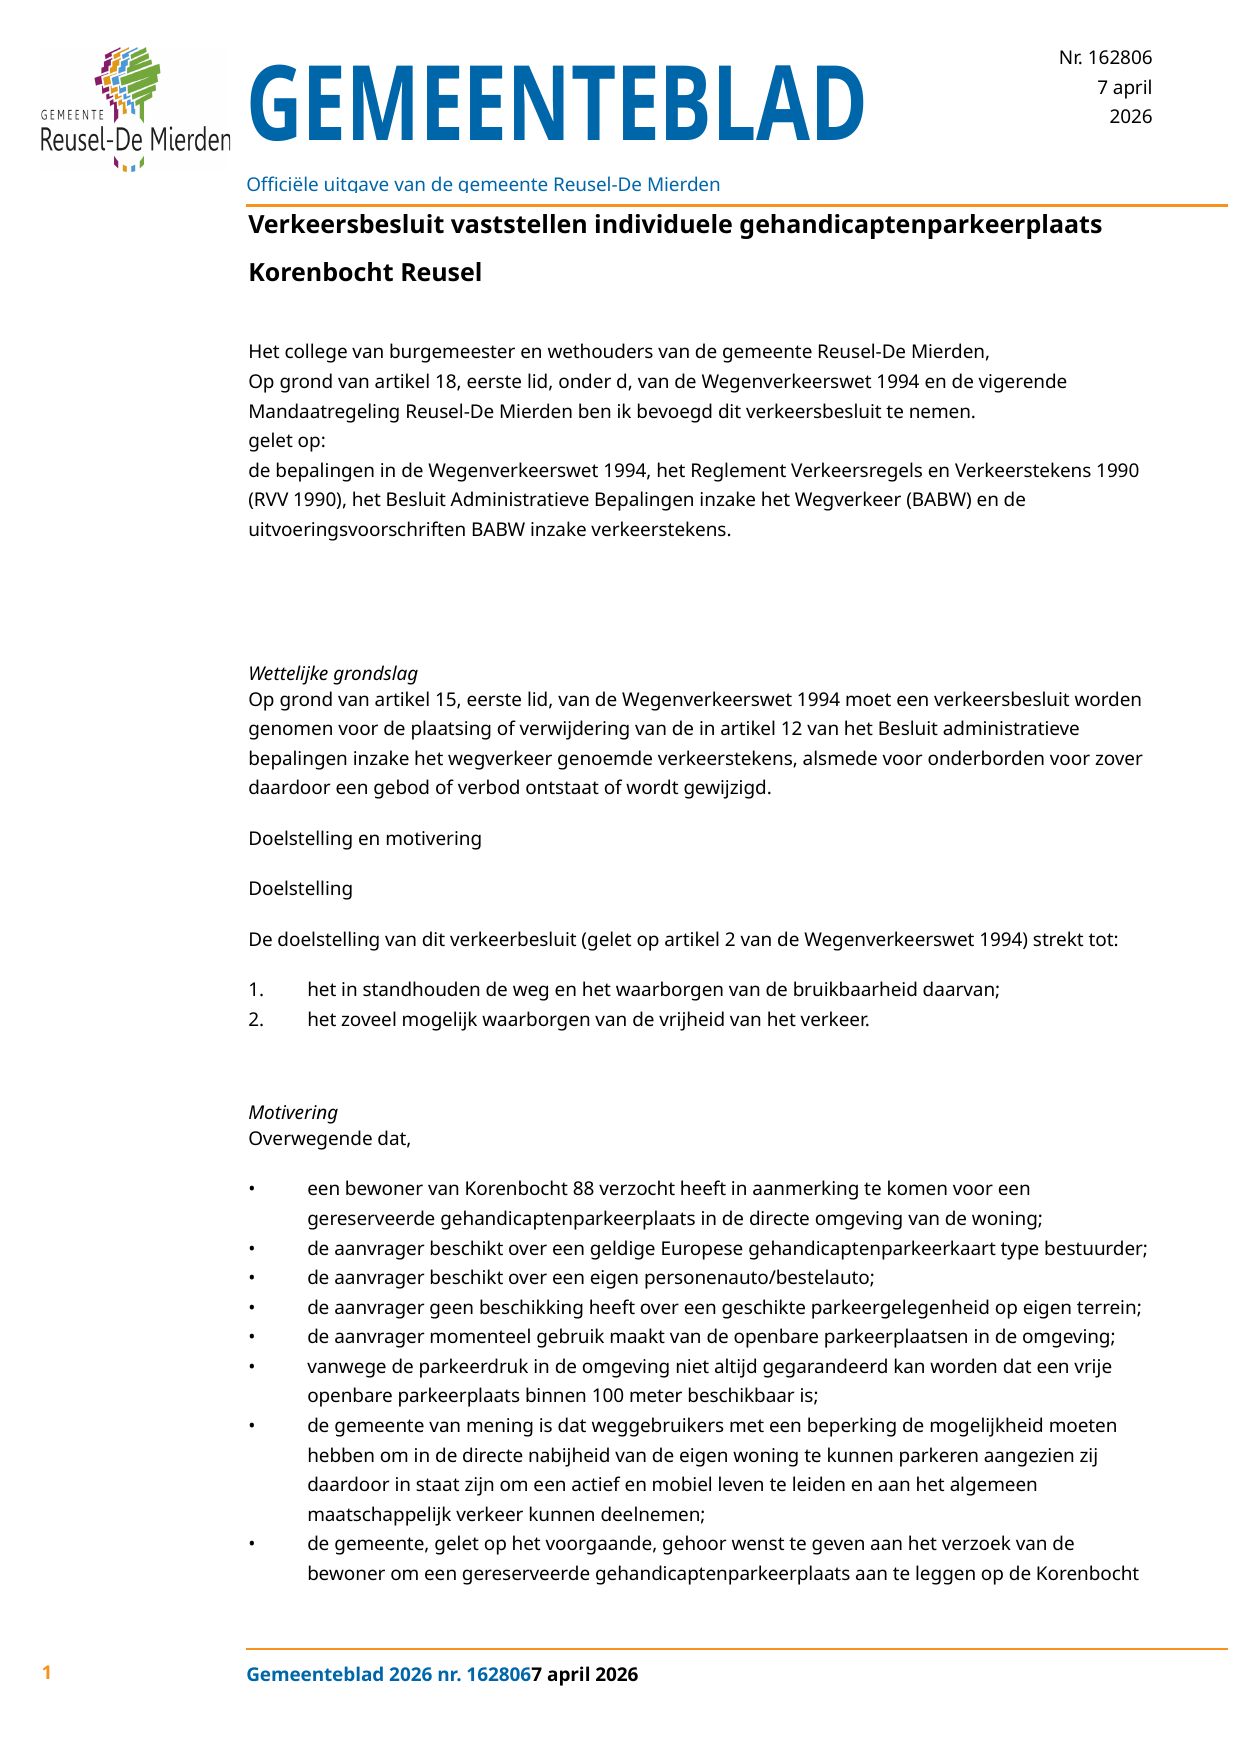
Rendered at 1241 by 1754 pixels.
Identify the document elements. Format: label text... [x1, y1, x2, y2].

picture [41, 47, 231, 172]
list de aanvrager momenteel gebruik maakt van de openbare parkeerplaatsen in de omgeving; [248, 1323, 1152, 1349]
text Het college van burgemeester en wethouders van de gemeente Reusel-De Mierden, [248, 339, 1152, 364]
list de aanvrager beschikt over een geldige Europese gehandicaptenparkeerkaart type bestuurder; [248, 1235, 1152, 1260]
text de bepalingen in de Wegenverkeerswet 1994, het Reglement Verkeersregels en Verkeerstekens 1990 (RVV 1990), het Besluit Administratieve Bepalingen inzake het Wegverkeer (BABW) en de uitvoeringsvoorschriften BABW inzake verkeerstekens. [248, 457, 1152, 542]
text Verkeersbesluit vaststellen individuele gehandicaptenparkeerplaats Korenbocht Reusel [248, 207, 1152, 288]
text Doelstelling en motivering [248, 825, 1152, 851]
text Doelstelling [248, 875, 1152, 901]
list de aanvrager geen beschikking heeft over een geschikte parkeergelegenheid op eigen terrein; [248, 1294, 1152, 1319]
list de aanvrager beschikt over een eigen personenauto/bestelauto; [248, 1264, 1152, 1290]
list een bewoner van Korenbocht 88 verzocht heeft in aanmerking te komen voor een gereserveerde gehandicaptenparkeerplaats in de directe omgeving van de woning; [248, 1176, 1152, 1231]
list het in standhouden de weg en het waarborgen van de bruikbaarheid daarvan; [248, 976, 1152, 1002]
list het zoveel mogelijk waarborgen van de vrijheid van het verkeer. [248, 1006, 1152, 1032]
text Op grond van artikel 15, eerste lid, van de Wegenverkeerswet 1994 moet een verkeersbesluit worden genomen voor de plaatsing of verwijdering van de in artikel 12 van het Besluit administratieve bepalingen inzake het wegverkeer genoemde verkeerstekens, alsmede voor onderborden voor zover daardoor een gebod of verbod ontstaat of wordt gewijzigd. [248, 686, 1152, 800]
text gelet op: [248, 427, 1152, 453]
text Op grond van artikel 18, eerste lid, onder d, van de Wegenverkeerswet 1994 en de vigerende Mandaatregeling Reusel-De Mierden ben ik bevoegd dit verkeersbesluit te nemen. [248, 368, 1152, 423]
text De doelstelling van dit verkeerbesluit (gelet op artikel 2 van de Wegenverkeerswet 1994) strekt tot: [248, 926, 1152, 952]
text Motivering [248, 1099, 1152, 1125]
text Wettelijke grondslag [248, 660, 1152, 686]
list vanwege de parkeerdruk in de omgeving niet altijd gegarandeerd kan worden dat een vrije openbare parkeerplaats binnen 100 meter beschikbaar is; [248, 1353, 1152, 1408]
text Overwegende dat, [248, 1125, 1152, 1151]
list de gemeente, gelet op het voorgaande, gehoor wenst te geven aan het verzoek van de bewoner om een gereserveerde gehandicaptenparkeerplaats aan te leggen op de Korenbocht [248, 1531, 1152, 1586]
list de gemeente van mening is dat weggebruikers met een beperking de mogelijkheid moeten hebben om in de directe nabijheid van de eigen woning te kunnen parkeren aangezien zij daardoor in staat zijn om een actief en mobiel leven te leiden en aan het algemeen maatschappelijk verkeer kunnen deelnemen; [248, 1412, 1152, 1527]
